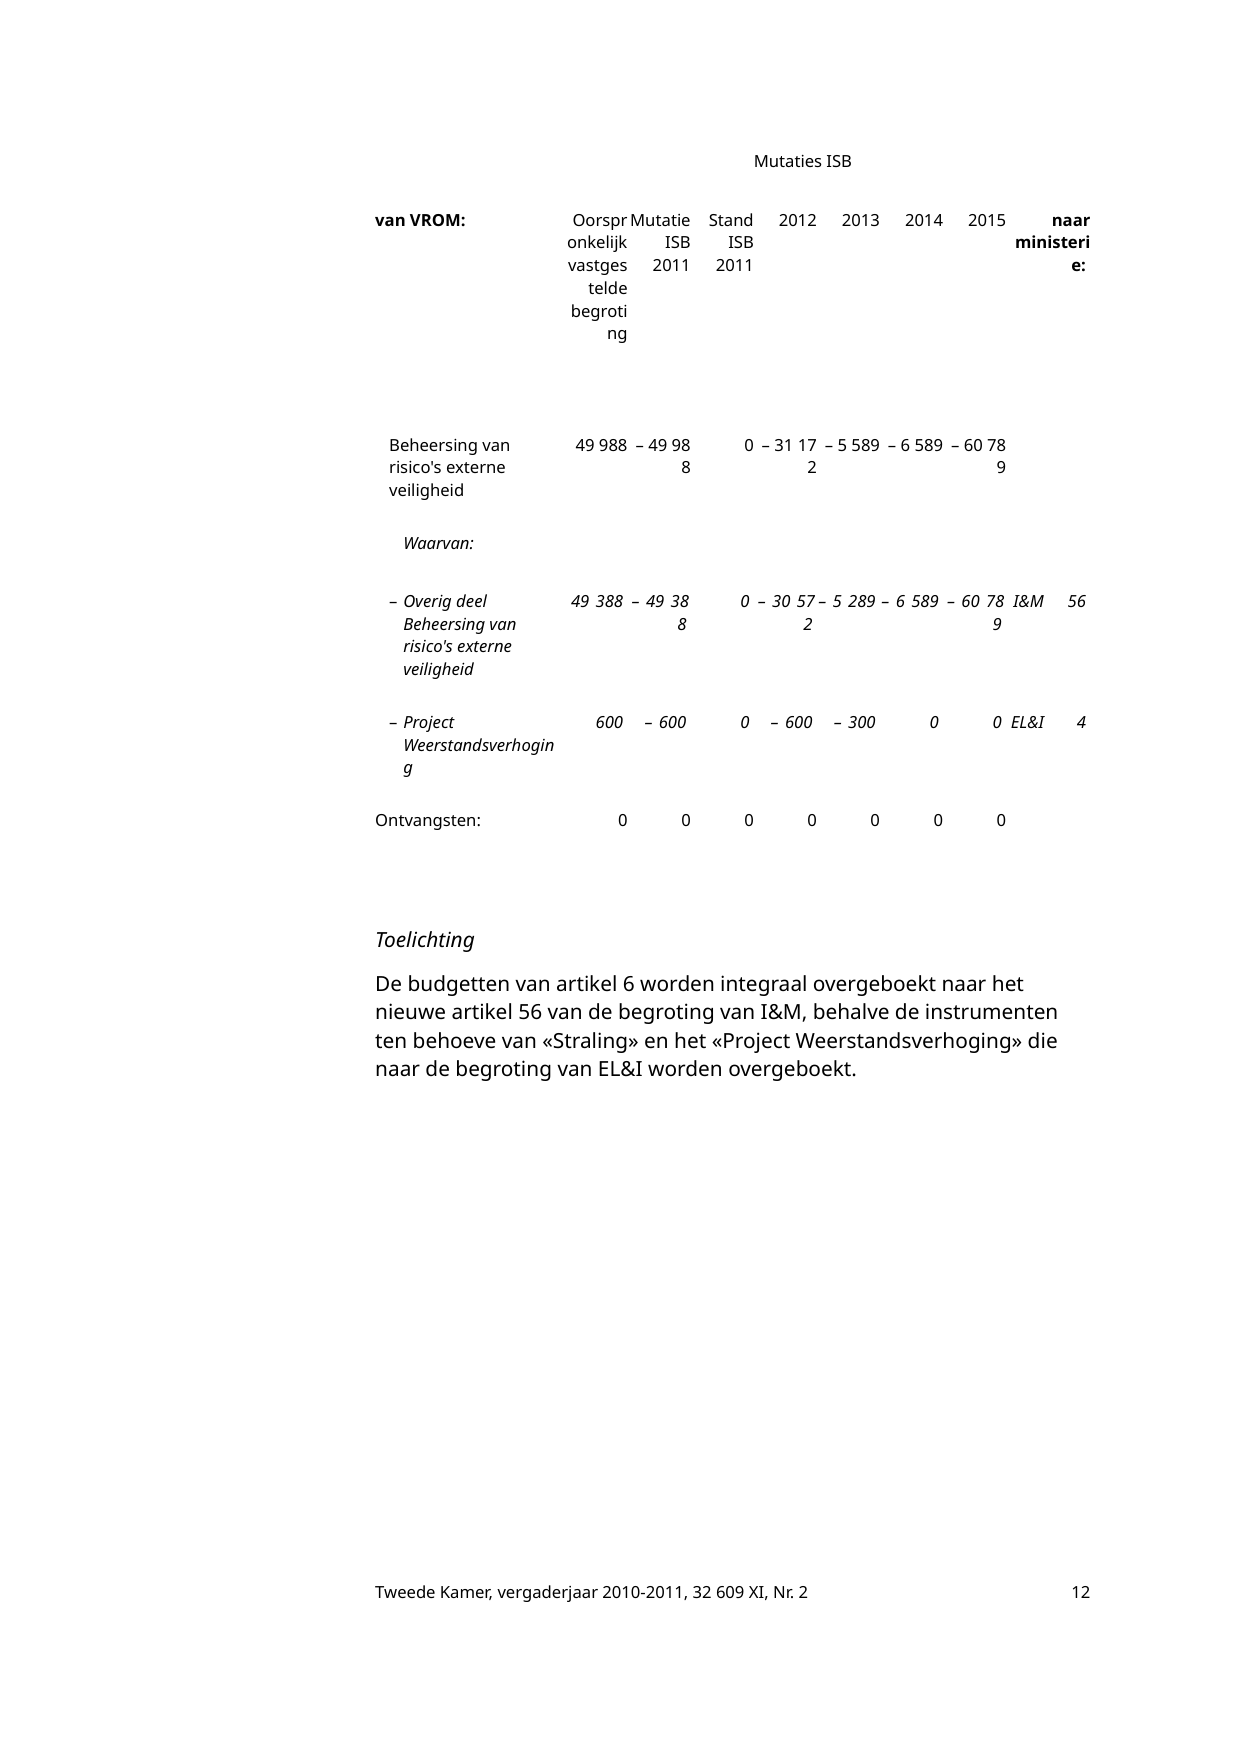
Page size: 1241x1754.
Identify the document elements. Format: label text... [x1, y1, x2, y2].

table_cell – 6 589 [880, 433, 943, 531]
table_cell [754, 531, 817, 590]
table_cell 56 [1048, 590, 1090, 711]
table_cell van VROM: [375, 209, 564, 375]
table_cell 0 [943, 711, 1006, 809]
table_cell [1048, 375, 1090, 433]
table_cell [389, 531, 403, 590]
table_cell Project Weerstandsverhoging [403, 711, 564, 809]
table_cell [1006, 531, 1048, 590]
table_cell 0 [690, 711, 753, 809]
table_cell 0 [817, 809, 880, 867]
table_cell [375, 531, 389, 590]
table_cell [943, 531, 1006, 590]
table_cell [375, 375, 389, 433]
table_cell 600 [564, 711, 627, 809]
table_cell Stand ISB 2011 [690, 209, 753, 375]
table_cell [564, 375, 627, 433]
table_cell – 5 289 [817, 590, 880, 711]
table_cell [375, 711, 389, 809]
table_cell 0 [690, 809, 753, 867]
table_cell [817, 531, 880, 590]
table_cell 0 [627, 809, 690, 867]
table_cell Beheersing van risico's externe veiligheid [389, 433, 564, 531]
table_cell 0 [690, 433, 753, 531]
table_cell [564, 531, 627, 590]
table_cell – 600 [627, 711, 690, 809]
table_cell – 60 789 [943, 590, 1006, 711]
table_cell – 31 172 [754, 433, 817, 531]
table_cell 2012 [754, 209, 817, 375]
table_header [564, 150, 627, 208]
table_cell [375, 590, 389, 711]
table_cell [1048, 531, 1090, 590]
table_header [1048, 150, 1090, 208]
table_header [943, 150, 1006, 208]
table_cell 0 [880, 711, 943, 809]
table_cell 0 [943, 809, 1006, 867]
text Toelichting [375, 926, 1090, 954]
table_cell – 6 589 [880, 590, 943, 711]
table_cell – 30 572 [754, 590, 817, 711]
table_cell [690, 375, 753, 433]
table_cell 49 988 [564, 433, 627, 531]
table_cell Ontvangsten: [375, 809, 564, 867]
table_cell [943, 375, 1006, 433]
table_cell Overig deel Beheersing van risico's externe veiligheid [403, 590, 564, 711]
table_cell [389, 375, 403, 433]
table_cell [627, 375, 690, 433]
table_cell [817, 375, 880, 433]
table_header Mutaties ISB [754, 150, 943, 208]
table_cell [690, 531, 753, 590]
table_cell – 49 388 [627, 590, 690, 711]
table_cell 2015 [943, 209, 1006, 375]
table_cell Waarvan: [403, 531, 564, 590]
table_header [690, 150, 753, 208]
table_cell [1048, 809, 1090, 867]
table_cell Mutatie ISB 2011 [627, 209, 690, 375]
table_cell – 600 [754, 711, 817, 809]
table_cell EL&I [1006, 711, 1048, 809]
table_header [375, 150, 389, 208]
table_cell [627, 531, 690, 590]
table_cell I&M [1006, 590, 1048, 711]
table_cell [1006, 375, 1048, 433]
table_cell 2014 [880, 209, 943, 375]
table_cell – 49 988 [627, 433, 690, 531]
table_cell – 300 [817, 711, 880, 809]
table_cell – 5 589 [817, 433, 880, 531]
table_cell [375, 433, 389, 531]
table_header [627, 150, 690, 208]
table_cell 0 [690, 590, 753, 711]
table_cell [880, 375, 943, 433]
table_cell 0 [564, 809, 627, 867]
table_cell [403, 375, 564, 433]
table_cell [1006, 433, 1048, 531]
table_cell – [389, 711, 403, 809]
table_cell Oorspronkelijk vastgestelde begroting [564, 209, 627, 375]
table_cell [1006, 809, 1048, 867]
table_header [389, 150, 403, 208]
table_cell 4 [1048, 711, 1090, 809]
table_cell – [389, 590, 403, 711]
table_cell 49 388 [564, 590, 627, 711]
table_header [1006, 150, 1048, 208]
table_header [403, 150, 564, 208]
table_cell [1048, 433, 1090, 531]
table_cell naar ministerie: [1006, 209, 1090, 375]
table_cell 0 [880, 809, 943, 867]
text De budgetten van artikel 6 worden integraal overgeboekt naar het nieuwe artikel 56 van de begroting van I&M, behalve de instrumenten ten behoeve van «Straling» en het «Project Weerstandsverhoging» die naar de begroting van EL&I worden overgeboekt. [375, 969, 1090, 1083]
table_cell [754, 375, 817, 433]
table_cell 0 [754, 809, 817, 867]
table_cell [880, 531, 943, 590]
table_cell 2013 [817, 209, 880, 375]
table_cell – 60 789 [943, 433, 1006, 531]
